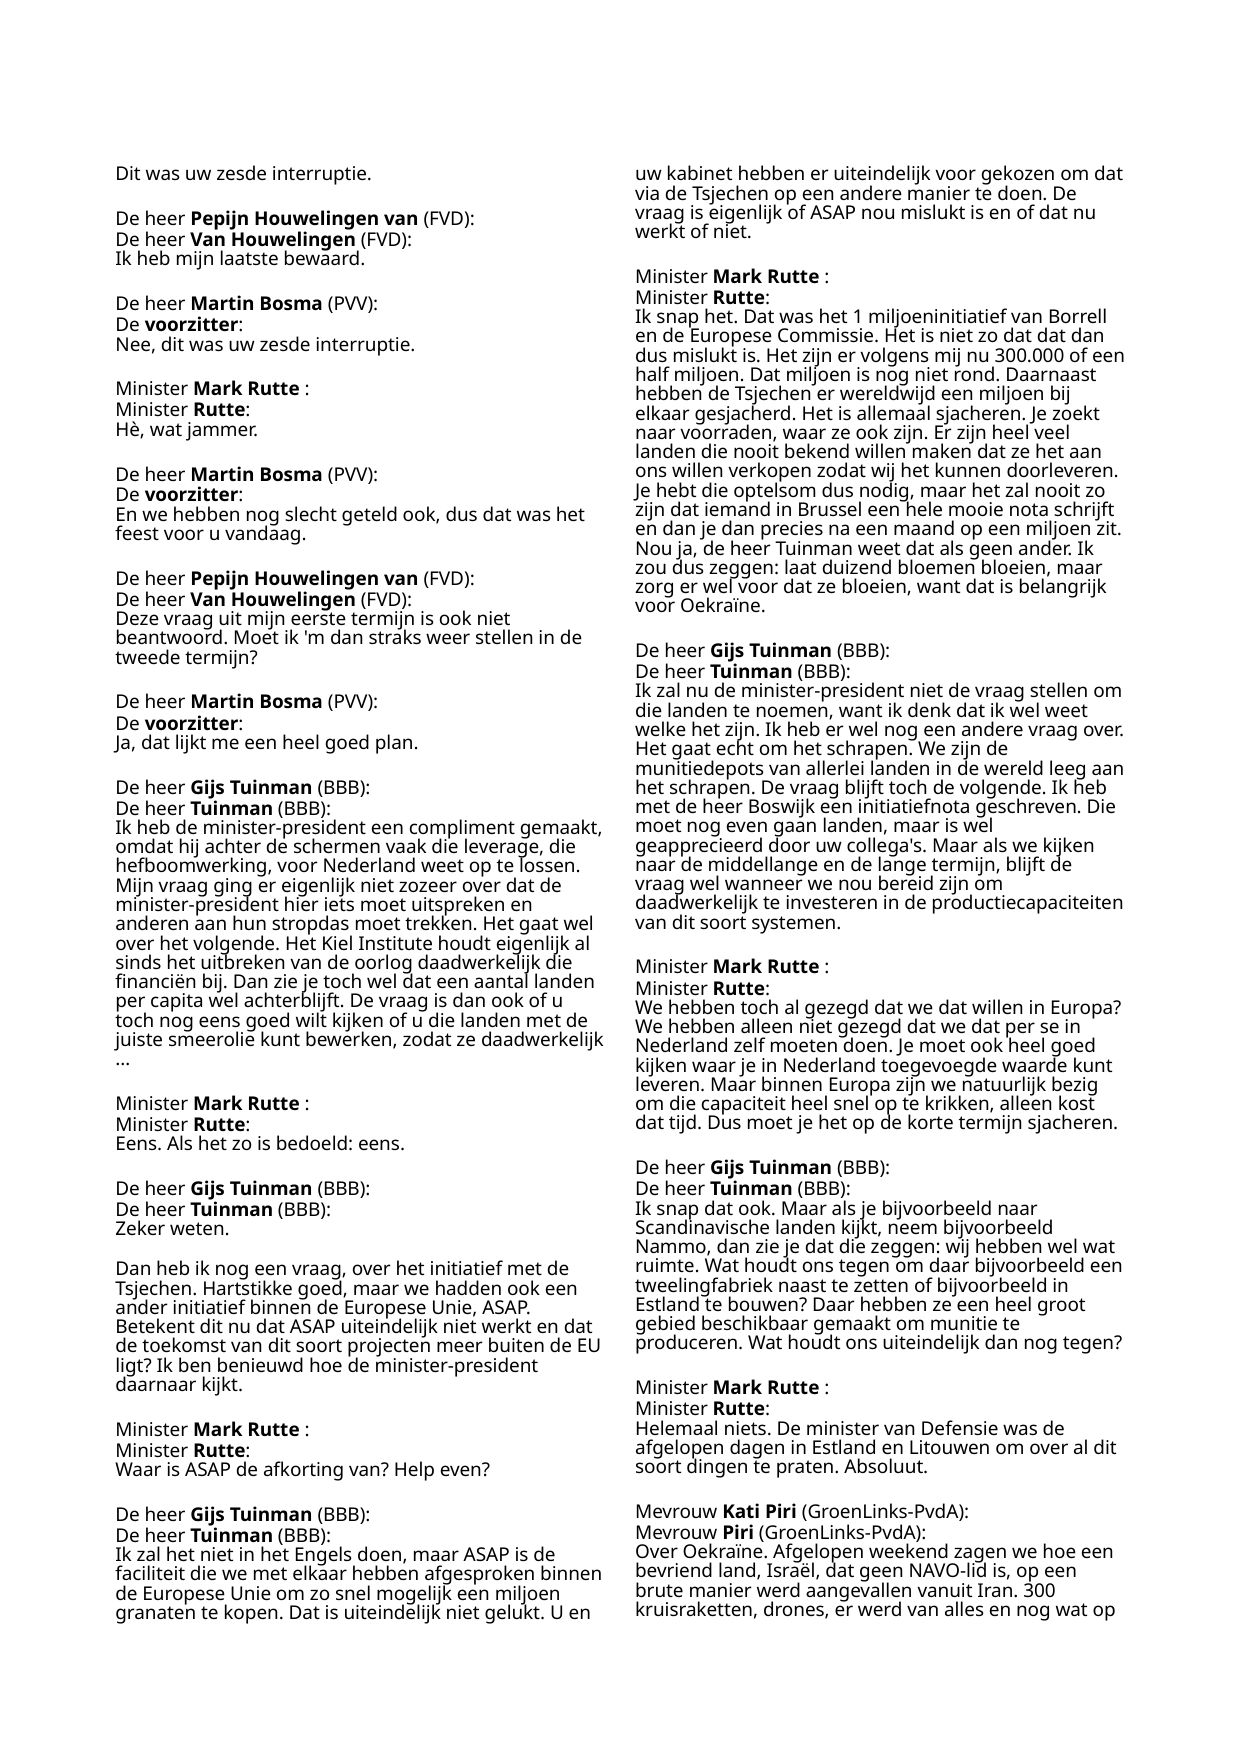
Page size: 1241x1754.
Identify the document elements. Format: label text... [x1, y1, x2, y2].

text Ja, dat lijkt me een heel goed plan. [115, 734, 605, 753]
text Minister Mark Rutte : [115, 1416, 605, 1442]
text De heer Martin Bosma (PVV): [115, 689, 605, 714]
text Minister Mark Rutte : [635, 954, 1125, 979]
text De heer Tuinman (BBB): [115, 1527, 605, 1546]
text Minister Rutte: [115, 1442, 605, 1461]
text Minister Rutte: [115, 1116, 605, 1135]
text De heer Gijs Tuinman (BBB): [635, 637, 1125, 663]
text Minister Mark Rutte : [115, 1090, 605, 1116]
text Deze vraag uit mijn eerste termijn is ook niet beantwoord. Moet ik 'm dan straks weer stellen in de tweede termijn? [115, 610, 605, 668]
text Minister Mark Rutte : [635, 263, 1125, 289]
text uw kabinet hebben er uiteindelijk voor gekozen om dat via de Tsjechen op een andere manier te doen. De vraag is eigenlijk of ASAP nou mislukt is en of dat nu werkt of niet. [635, 165, 1125, 242]
text Nee, dit was uw zesde interruptie. [115, 336, 605, 355]
text Zeker weten. [115, 1220, 605, 1239]
text Ik zal het niet in het Engels doen, maar ASAP is de faciliteit die we met elkaar hebben afgesproken binnen de Europese Unie om zo snel mogelijk een miljoen granaten te kopen. Dat is uiteindelijk niet gelukt. U en [115, 1546, 605, 1623]
text Mevrouw Piri (GroenLinks-PvdA): [635, 1524, 1125, 1543]
text De voorzitter: [115, 714, 605, 734]
text Minister Rutte: [635, 289, 1125, 308]
text De heer Van Houwelingen (FVD): [115, 231, 605, 250]
text En we hebben nog slecht geteld ook, dus dat was het feest voor u vandaag. [115, 506, 605, 544]
text De heer Pepijn Houwelingen van (FVD): [115, 205, 605, 231]
text De heer Pepijn Houwelingen van (FVD): [115, 565, 605, 591]
text Dan heb ik nog een vraag, over het initiatief met de Tsjechen. Hartstikke goed, maar we hadden ook een ander initiatief binnen de Europese Unie, ASAP. Betekent dit nu dat ASAP uiteindelijk niet werkt en dat de toekomst van dit soort projecten meer buiten de EU ligt? Ik ben benieuwd hoe de minister-president daarnaar kijkt. [115, 1260, 605, 1395]
text De heer Martin Bosma (PVV): [115, 291, 605, 316]
text Helemaal niets. De minister van Defensie was de afgelopen dagen in Estland en Litouwen om over al dit soort dingen te praten. Absoluut. [635, 1419, 1125, 1477]
text Ik heb de minister-president een compliment gemaakt, omdat hij achter de schermen vaak die leverage, die hefboomwerking, voor Nederland weet op te lossen. Mijn vraag ging er eigenlijk niet zozeer over dat de minister-president hier iets moet uitspreken en anderen aan hun stropdas moet trekken. Het gaat wel over het volgende. Het Kiel Institute houdt eigenlijk al sinds het uitbreken van de oorlog daadwerkelijk die financiën bij. Dan zie je toch wel dat een aantal landen per capita wel achterblijft. De vraag is dan ook of u toch nog eens goed wilt kijken of u die landen met de juiste smeerolie kunt bewerken, zodat ze daadwerkelijk … [115, 819, 605, 1069]
text Ik snap het. Dat was het 1 miljoeninitiatief van Borrell en de Europese Commissie. Het is niet zo dat dat dan dus mislukt is. Het zijn er volgens mij nu 300.000 of een half miljoen. Dat miljoen is nog niet rond. Daarnaast hebben de Tsjechen er wereldwijd een miljoen bij elkaar gesjacherd. Het is allemaal sjacheren. Je zoekt naar voorraden, waar ze ook zijn. Er zijn heel veel landen die nooit bekend willen maken dat ze het aan ons willen verkopen zodat wij het kunnen doorleveren. Je hebt die optelsom dus nodig, maar het zal nooit zo zijn dat iemand in Brussel een hele mooie nota schrijft en dan je dan precies na een maand op een miljoen zit. Nou ja, de heer Tuinman weet dat als geen ander. Ik zou dus zeggen: laat duizend bloemen bloeien, maar zorg er wel voor dat ze bloeien, want dat is belangrijk voor Oekraïne. [635, 308, 1125, 617]
text De heer Gijs Tuinman (BBB): [115, 1501, 605, 1527]
text De heer Tuinman (BBB): [115, 799, 605, 819]
text Waar is ASAP de afkorting van? Help even? [115, 1461, 605, 1480]
text De heer Gijs Tuinman (BBB): [115, 1175, 605, 1201]
text De heer Tuinman (BBB): [635, 663, 1125, 682]
text Minister Rutte: [115, 401, 605, 421]
text De heer Gijs Tuinman (BBB): [635, 1154, 1125, 1180]
text Minister Mark Rutte : [115, 376, 605, 401]
text We hebben toch al gezegd dat we dat willen in Europa? We hebben alleen niet gezegd dat we dat per se in Nederland zelf moeten doen. Je moet ook heel goed kijken waar je in Nederland toegevoegde waarde kunt leveren. Maar binnen Europa zijn we natuurlijk bezig om die capaciteit heel snel op te krikken, alleen kost dat tijd. Dus moet je het op de korte termijn sjacheren. [635, 999, 1125, 1134]
text Minister Rutte: [635, 1400, 1125, 1419]
text Ik heb mijn laatste bewaard. [115, 250, 605, 270]
text De heer Tuinman (BBB): [635, 1180, 1125, 1199]
text De heer Gijs Tuinman (BBB): [115, 774, 605, 799]
text De heer Martin Bosma (PVV): [115, 461, 605, 486]
text Hè, wat jammer. [115, 421, 605, 440]
text Over Oekraïne. Afgelopen weekend zagen we hoe een bevriend land, Israël, dat geen NAVO-lid is, op een brute manier werd aangevallen vanuit Iran. 300 kruisraketten, drones, er werd van alles en nog wat op [635, 1543, 1125, 1620]
text Minister Mark Rutte : [635, 1374, 1125, 1400]
text Dit was uw zesde interruptie. [115, 165, 605, 184]
text De voorzitter: [115, 486, 605, 506]
text Eens. Als het zo is bedoeld: eens. [115, 1135, 605, 1154]
text De voorzitter: [115, 316, 605, 336]
text Minister Rutte: [635, 979, 1125, 999]
text Mevrouw Kati Piri (GroenLinks-PvdA): [635, 1498, 1125, 1524]
text De heer Tuinman (BBB): [115, 1201, 605, 1220]
text De heer Van Houwelingen (FVD): [115, 591, 605, 610]
text Ik snap dat ook. Maar als je bijvoorbeeld naar Scandinavische landen kijkt, neem bijvoorbeeld Nammo, dan zie je dat die zeggen: wij hebben wel wat ruimte. Wat houdt ons tegen om daar bijvoorbeeld een tweelingfabriek naast te zetten of bijvoorbeeld in Estland te bouwen? Daar hebben ze een heel groot gebied beschikbaar gemaakt om munitie te produceren. Wat houdt ons uiteindelijk dan nog tegen? [635, 1199, 1125, 1354]
text Ik zal nu de minister-president niet de vraag stellen om die landen te noemen, want ik denk dat ik wel weet welke het zijn. Ik heb er wel nog een andere vraag over. Het gaat echt om het schrapen. We zijn de munitiedepots van allerlei landen in de wereld leeg aan het schrapen. De vraag blijft toch de volgende. Ik heb met de heer Boswijk een initiatiefnota geschreven. Die moet nog even gaan landen, maar is wel geapprecieerd door uw collega's. Maar als we kijken naar de middellange en de lange termijn, blijft de vraag wel wanneer we nou bereid zijn om daadwerkelijk te investeren in de productiecapaciteiten van dit soort systemen. [635, 682, 1125, 933]
